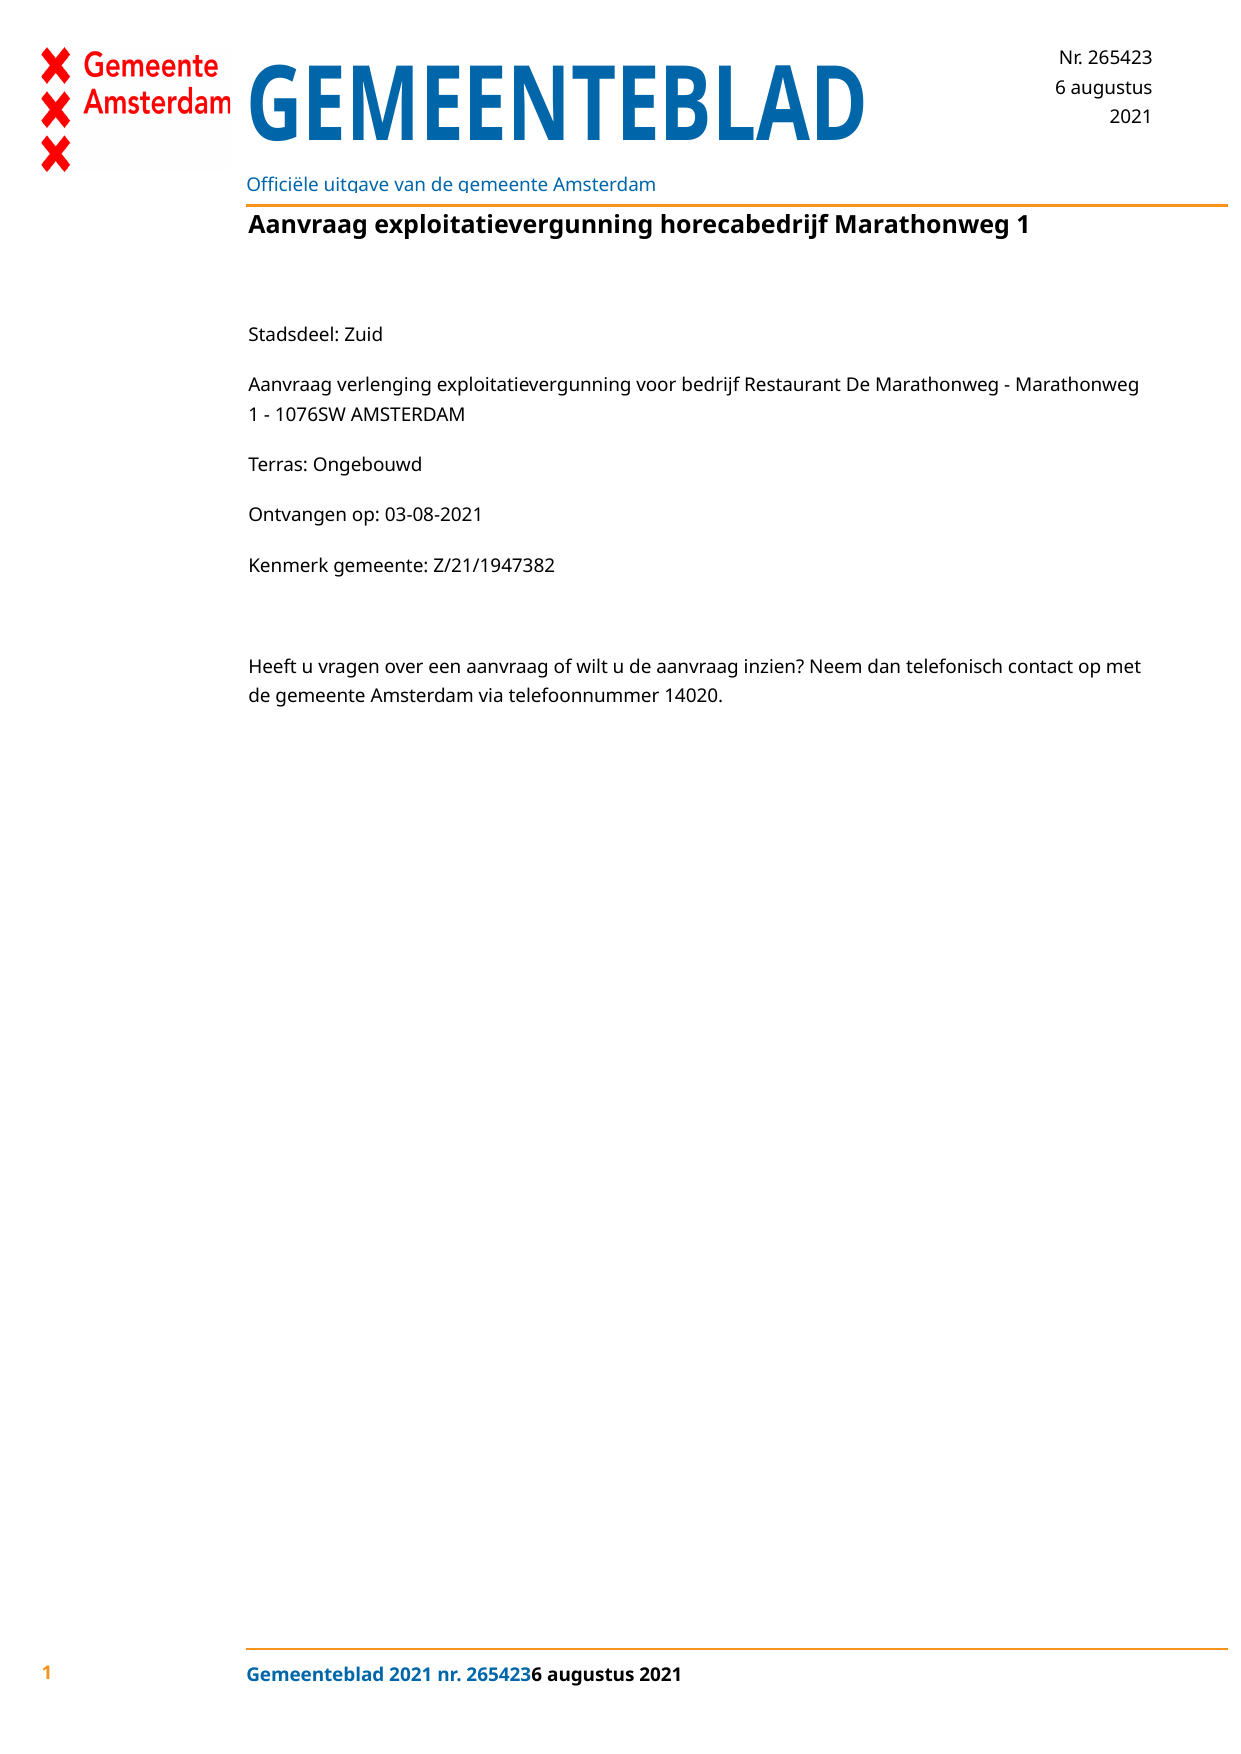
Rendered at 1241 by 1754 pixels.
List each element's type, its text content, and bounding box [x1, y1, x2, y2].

text Ontvangen op: 03-08-2021 [248, 502, 1152, 527]
text Aanvraag verlenging exploitatievergunning voor bedrijf Restaurant De Marathonweg - Marathonweg 1 - 1076SW AMSTERDAM [248, 371, 1152, 426]
text Terras: Ongebouwd [248, 451, 1152, 477]
picture [41, 47, 231, 172]
text Kenmerk gemeente: Z/21/1947382 [248, 552, 1152, 578]
text Heeft u vragen over een aanvraag of wilt u de aanvraag inzien? Neem dan telefonisch contact op met de gemeente Amsterdam via telefoonnummer 14020. [248, 653, 1152, 708]
text Aanvraag exploitatievergunning horecabedrijf Marathonweg 1 [248, 207, 1152, 241]
text Stadsdeel: Zuid [248, 321, 1152, 346]
